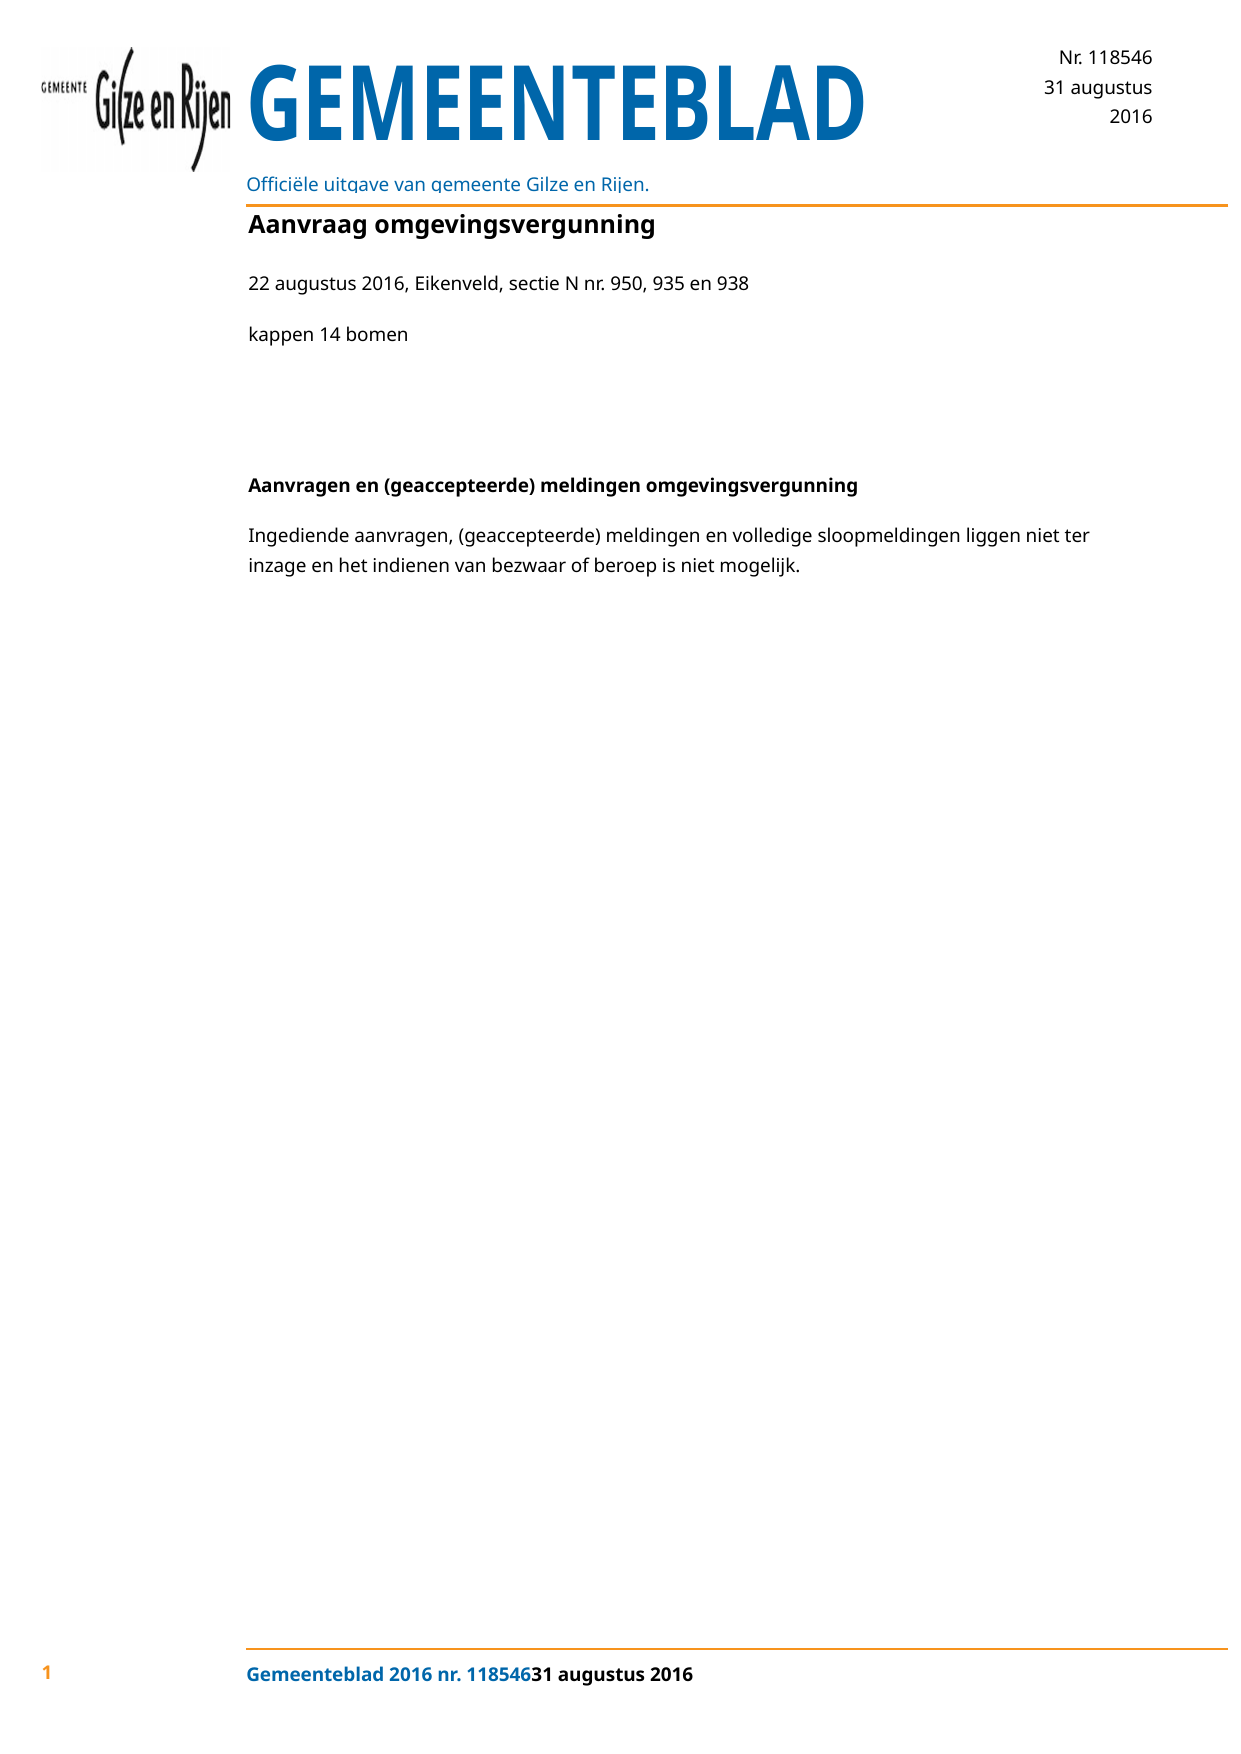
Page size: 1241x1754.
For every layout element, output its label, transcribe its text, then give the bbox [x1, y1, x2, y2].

picture [41, 47, 231, 172]
text Aanvragen en (geaccepteerde) meldingen omgevingsvergunning [248, 472, 1152, 498]
text kappen 14 bomen [248, 321, 1152, 346]
text 22 augustus 2016, Eikenveld, sectie N nr. 950, 935 en 938 [248, 270, 1152, 296]
text Ingediende aanvragen, (geaccepteerde) meldingen en volledige sloopmeldingen liggen niet ter inzage en het indienen van bezwaar of beroep is niet mogelijk. [248, 522, 1152, 578]
text Aanvraag omgevingsvergunning [248, 207, 1152, 241]
